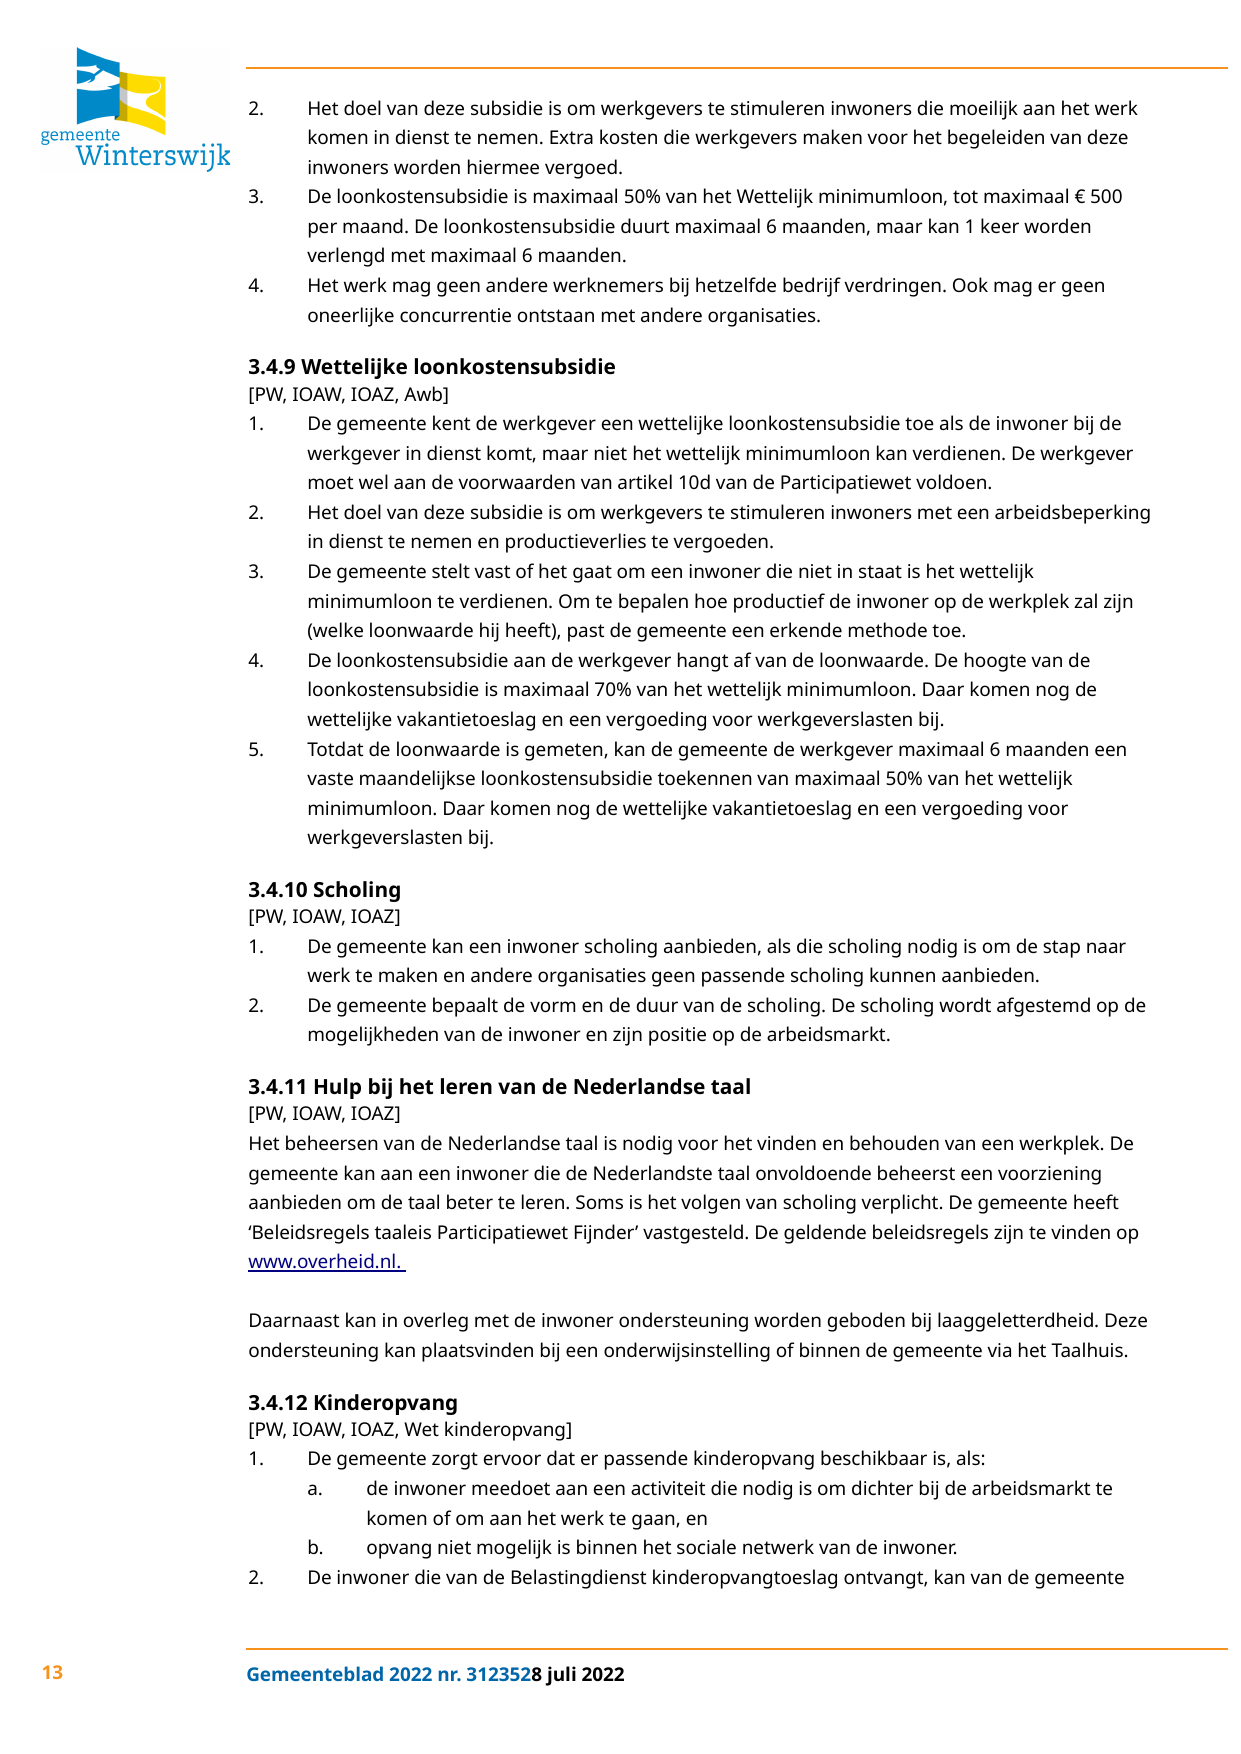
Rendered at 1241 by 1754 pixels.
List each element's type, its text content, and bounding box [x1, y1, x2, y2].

text [PW, IOAW, IOAZ] [248, 903, 1152, 929]
list Het doel van deze subsidie is om werkgevers te stimuleren inwoners die moeilijk aan het werk komen in dienst te nemen. Extra kosten die werkgevers maken voor het begeleiden van deze inwoners worden hiermee vergoed. [248, 95, 1152, 180]
text 3.4.10 Scholing [248, 875, 1152, 903]
text [PW, IOAW, IOAZ] [248, 1101, 1152, 1126]
text [PW, IOAW, IOAZ, Awb] [248, 381, 1152, 406]
picture [41, 47, 231, 172]
list De loonkostensubsidie is maximaal 50% van het Wettelijk minimumloon, tot maximaal € 500 per maand. De loonkostensubsidie duurt maximaal 6 maanden, maar kan 1 keer worden verlengd met maximaal 6 maanden. [248, 183, 1152, 268]
list De gemeente zorgt ervoor dat er passende kinderopvang beschikbaar is, als: [248, 1446, 1152, 1471]
text 3.4.11 Hulp bij het leren van de Nederlandse taal [248, 1072, 1152, 1101]
list De inwoner die van de Belastingdienst kinderopvangtoeslag ontvangt, kan van de gemeente [248, 1564, 1152, 1590]
list Het werk mag geen andere werknemers bij hetzelfde bedrijf verdringen. Ook mag er geen oneerlijke concurrentie ontstaan met andere organisaties. [248, 272, 1152, 328]
list De gemeente kan een inwoner scholing aanbieden, als die scholing nodig is om de stap naar werk te maken en andere organisaties geen passende scholing kunnen aanbieden. [248, 933, 1152, 988]
list Het doel van deze subsidie is om werkgevers te stimuleren inwoners met een arbeidsbeperking in dienst te nemen en productieverlies te vergoeden. [248, 499, 1152, 554]
text 3.4.12 Kinderopvang [248, 1388, 1152, 1416]
list opvang niet mogelijk is binnen het sociale netwerk van de inwoner. [307, 1534, 1152, 1560]
text [PW, IOAW, IOAZ, Wet kinderopvang] [248, 1416, 1152, 1442]
picture [225, 153, 231, 162]
text Daarnaast kan in overleg met de inwoner ondersteuning worden geboden bij laaggeletterdheid. Deze ondersteuning kan plaatsvinden bij een onderwijsinstelling of binnen de gemeente via het Taalhuis. [248, 1308, 1152, 1363]
text 3.4.9 Wettelijke loonkostensubsidie [248, 352, 1152, 381]
list De gemeente stelt vast of het gaat om een inwoner die niet in staat is het wettelijk minimumloon te verdienen. Om te bepalen hoe productief de inwoner op de werkplek zal zijn (welke loonwaarde hij heeft), past de gemeente een erkende methode toe. [248, 558, 1152, 643]
list de inwoner meedoet aan een activiteit die nodig is om dichter bij de arbeidsmarkt te komen of om aan het werk te gaan, en [307, 1475, 1152, 1531]
list De gemeente kent de werkgever een wettelijke loonkostensubsidie toe als de inwoner bij de werkgever in dienst komt, maar niet het wettelijk minimumloon kan verdienen. De werkgever moet wel aan de voorwaarden van artikel 10d van de Participatiewet voldoen. [248, 410, 1152, 495]
list Totdat de loonwaarde is gemeten, kan de gemeente de werkgever maximaal 6 maanden een vaste maandelijkse loonkostensubsidie toekennen van maximaal 50% van het wettelijk minimumloon. Daar komen nog de wettelijke vakantietoeslag en een vergoeding voor werkgeverslasten bij. [248, 736, 1152, 850]
list De loonkostensubsidie aan de werkgever hangt af van de loonwaarde. De hoogte van de loonkostensubsidie is maximaal 70% van het wettelijk minimumloon. Daar komen nog de wettelijke vakantietoeslag en een vergoeding voor werkgeverslasten bij. [248, 647, 1152, 732]
text Het beheersen van de Nederlandse taal is nodig voor het vinden en behouden van een werkplek. De gemeente kan aan een inwoner die de Nederlandste taal onvoldoende beheerst een voorziening aanbieden om de taal beter te leren. Soms is het volgen van scholing verplicht. De gemeente heeft ‘Beleidsregels taaleis Participatiewet Fijnder’ vastgesteld. De geldende beleidsregels zijn te vinden op www.overheid.nl. [248, 1130, 1152, 1274]
list De gemeente bepaalt de vorm en de duur van de scholing. De scholing wordt afgestemd op de mogelijkheden van de inwoner en zijn positie op de arbeidsmarkt. [248, 992, 1152, 1047]
